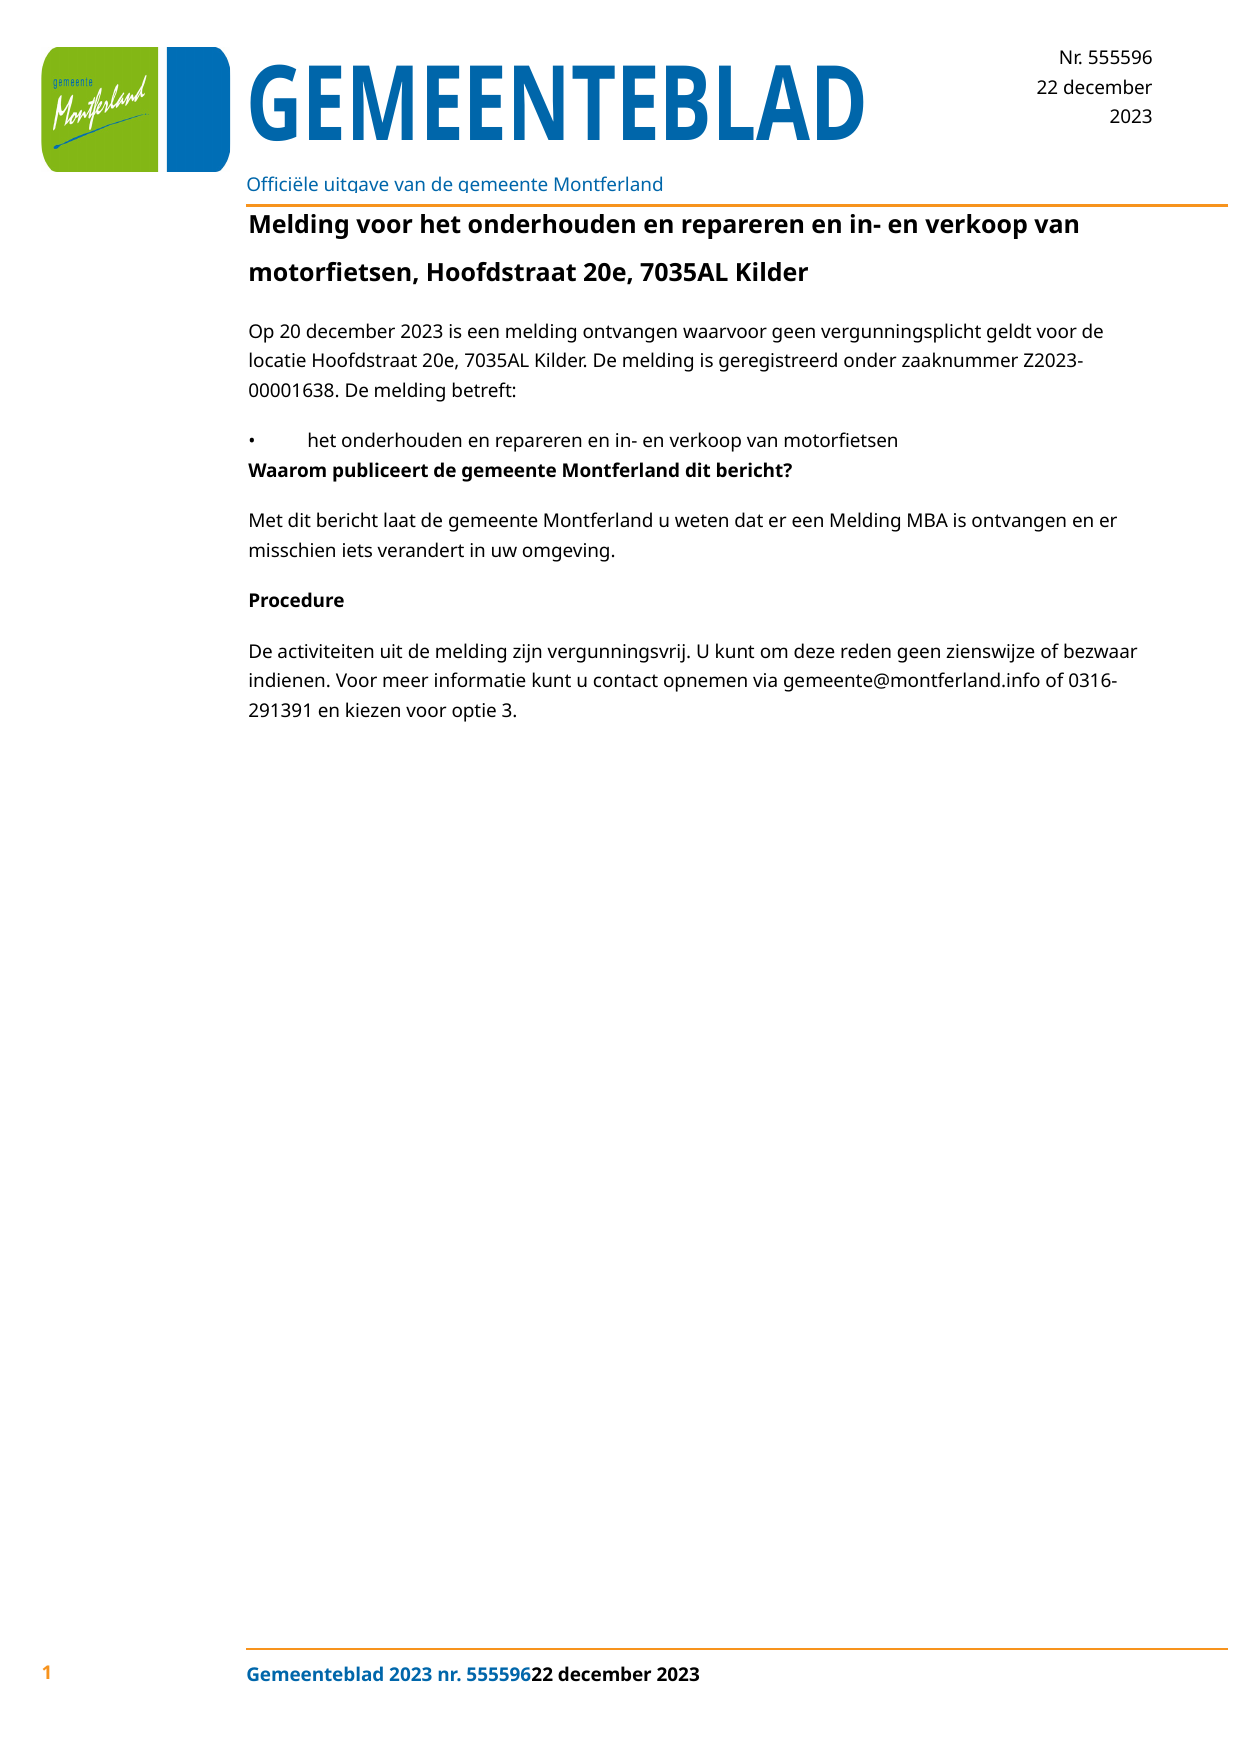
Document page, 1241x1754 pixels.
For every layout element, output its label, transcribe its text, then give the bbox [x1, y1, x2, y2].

text Procedure [248, 587, 1152, 613]
text Waarom publiceert de gemeente Montferland dit bericht? [248, 457, 1152, 483]
text Op 20 december 2023 is een melding ontvangen waarvoor geen vergunningsplicht geldt voor de locatie Hoofdstraat 20e, 7035AL Kilder. De melding is geregistreerd onder zaaknummer Z2023-00001638. De melding betreft: [248, 318, 1152, 403]
text Met dit bericht laat de gemeente Montferland u weten dat er een Melding MBA is ontvangen en er misschien iets verandert in uw omgeving. [248, 507, 1152, 563]
text De activiteiten uit de melding zijn vergunningsvrij. U kunt om deze reden geen zienswijze of bezwaar indienen. Voor meer informatie kunt u contact opnemen via gemeente@montferland.info of 0316-291391 en kiezen voor optie 3. [248, 638, 1152, 723]
text Melding voor het onderhouden en repareren en in- en verkoop van motorfietsen, Hoofdstraat 20e, 7035AL Kilder [248, 207, 1152, 288]
picture [41, 47, 231, 172]
list het onderhouden en repareren en in- en verkoop van motorfietsen [248, 427, 1152, 453]
